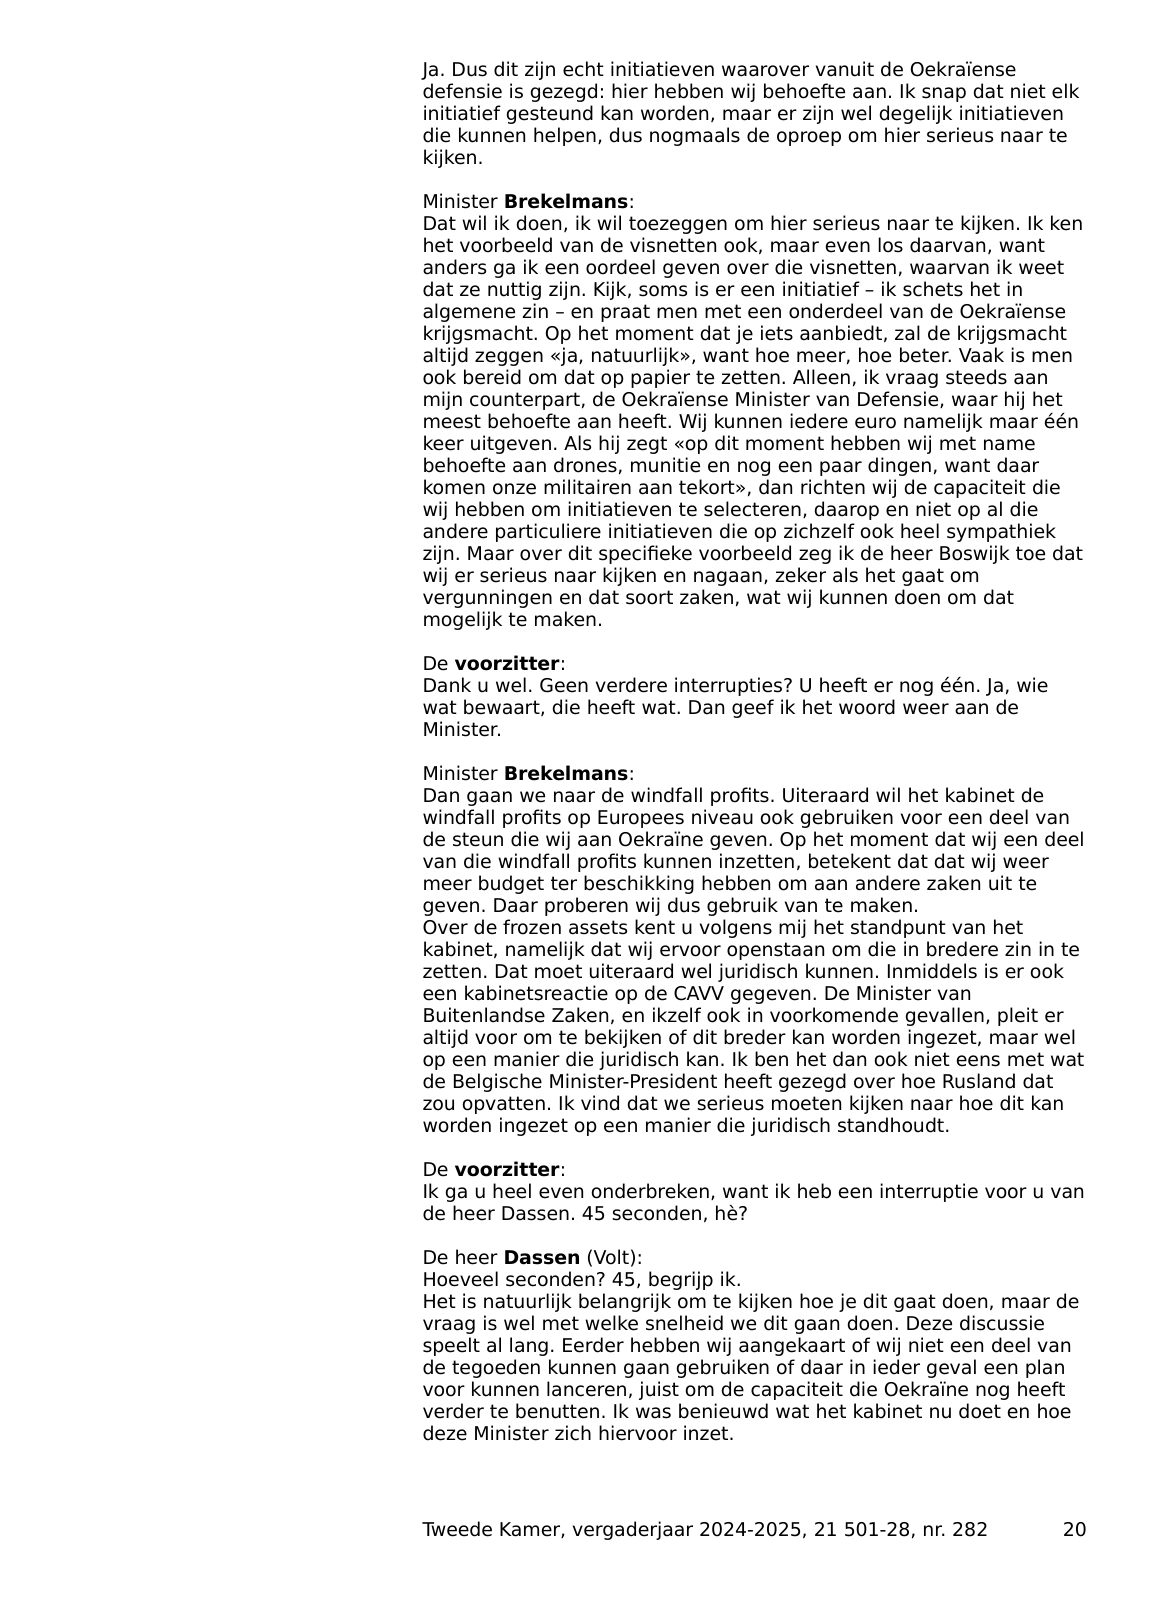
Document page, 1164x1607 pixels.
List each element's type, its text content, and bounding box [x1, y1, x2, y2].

text De heer Dassen (Volt): [422, 1247, 1087, 1269]
text De voorzitter: [422, 1159, 1087, 1181]
text Dat wil ik doen, ik wil toezeggen om hier serieus naar te kijken. Ik ken het voorbeeld van de visnetten ook, maar even los daarvan, want anders ga ik een oordeel geven over die visnetten, waarvan ik weet dat ze nuttig zijn. Kijk, soms is er een initiatief – ik schets het in algemene zin – en praat men met een onderdeel van de Oekraïense krijgsmacht. Op het moment dat je iets aanbiedt, zal de krijgsmacht altijd zeggen «ja, natuurlijk», want hoe meer, hoe beter. Vaak is men ook bereid om dat op papier te zetten. Alleen, ik vraag steeds aan mijn counterpart, de Oekraïense Minister van Defensie, waar hij het meest behoefte aan heeft. Wij kunnen iedere euro namelijk maar één keer uitgeven. Als hij zegt «op dit moment hebben wij met name behoefte aan drones, munitie en nog een paar dingen, want daar komen onze militairen aan tekort», dan richten wij de capaciteit die wij hebben om initiatieven te selecteren, daarop en niet op al die andere particuliere initiatieven die op zichzelf ook heel sympathiek zijn. Maar over dit specifieke voorbeeld zeg ik de heer Boswijk toe dat wij er serieus naar kijken en nagaan, zeker als het gaat om vergunningen en dat soort zaken, wat wij kunnen doen om dat mogelijk te maken. [422, 213, 1087, 631]
text Hoeveel seconden? 45, begrijp ik. [422, 1269, 1087, 1291]
text Het is natuurlijk belangrijk om te kijken hoe je dit gaat doen, maar de vraag is wel met welke snelheid we dit gaan doen. Deze discussie speelt al lang. Eerder hebben wij aangekaart of wij niet een deel van de tegoeden kunnen gaan gebruiken of daar in ieder geval een plan voor kunnen lanceren, juist om de capaciteit die Oekraïne nog heeft verder te benutten. Ik was benieuwd wat het kabinet nu doet en hoe deze Minister zich hiervoor inzet. [422, 1291, 1087, 1445]
text Ja. Dus dit zijn echt initiatieven waarover vanuit de Oekraïense defensie is gezegd: hier hebben wij behoefte aan. Ik snap dat niet elk initiatief gesteund kan worden, maar er zijn wel degelijk initiatieven die kunnen helpen, dus nogmaals de oproep om hier serieus naar te kijken. [422, 59, 1087, 169]
text Over de frozen assets kent u volgens mij het standpunt van het kabinet, namelijk dat wij ervoor openstaan om die in bredere zin in te zetten. Dat moet uiteraard wel juridisch kunnen. Inmiddels is er ook een kabinetsreactie op de CAVV gegeven. De Minister van Buitenlandse Zaken, en ikzelf ook in voorkomende gevallen, pleit er altijd voor om te bekijken of dit breder kan worden ingezet, maar wel op een manier die juridisch kan. Ik ben het dan ook niet eens met wat de Belgische Minister-President heeft gezegd over hoe Rusland dat zou opvatten. Ik vind dat we serieus moeten kijken naar hoe dit kan worden ingezet op een manier die juridisch standhoudt. [422, 917, 1087, 1137]
text Ik ga u heel even onderbreken, want ik heb een interruptie voor u van de heer Dassen. 45 seconden, hè? [422, 1181, 1087, 1225]
text Minister Brekelmans: [422, 763, 1087, 785]
text Dan gaan we naar de windfall profits. Uiteraard wil het kabinet de windfall profits op Europees niveau ook gebruiken voor een deel van de steun die wij aan Oekraïne geven. Op het moment dat wij een deel van die windfall profits kunnen inzetten, betekent dat dat wij weer meer budget ter beschikking hebben om aan andere zaken uit te geven. Daar proberen wij dus gebruik van te maken. [422, 785, 1087, 917]
text Minister Brekelmans: [422, 191, 1087, 213]
text De voorzitter: [422, 653, 1087, 675]
text Dank u wel. Geen verdere interrupties? U heeft er nog één. Ja, wie wat bewaart, die heeft wat. Dan geef ik het woord weer aan de Minister. [422, 675, 1087, 741]
